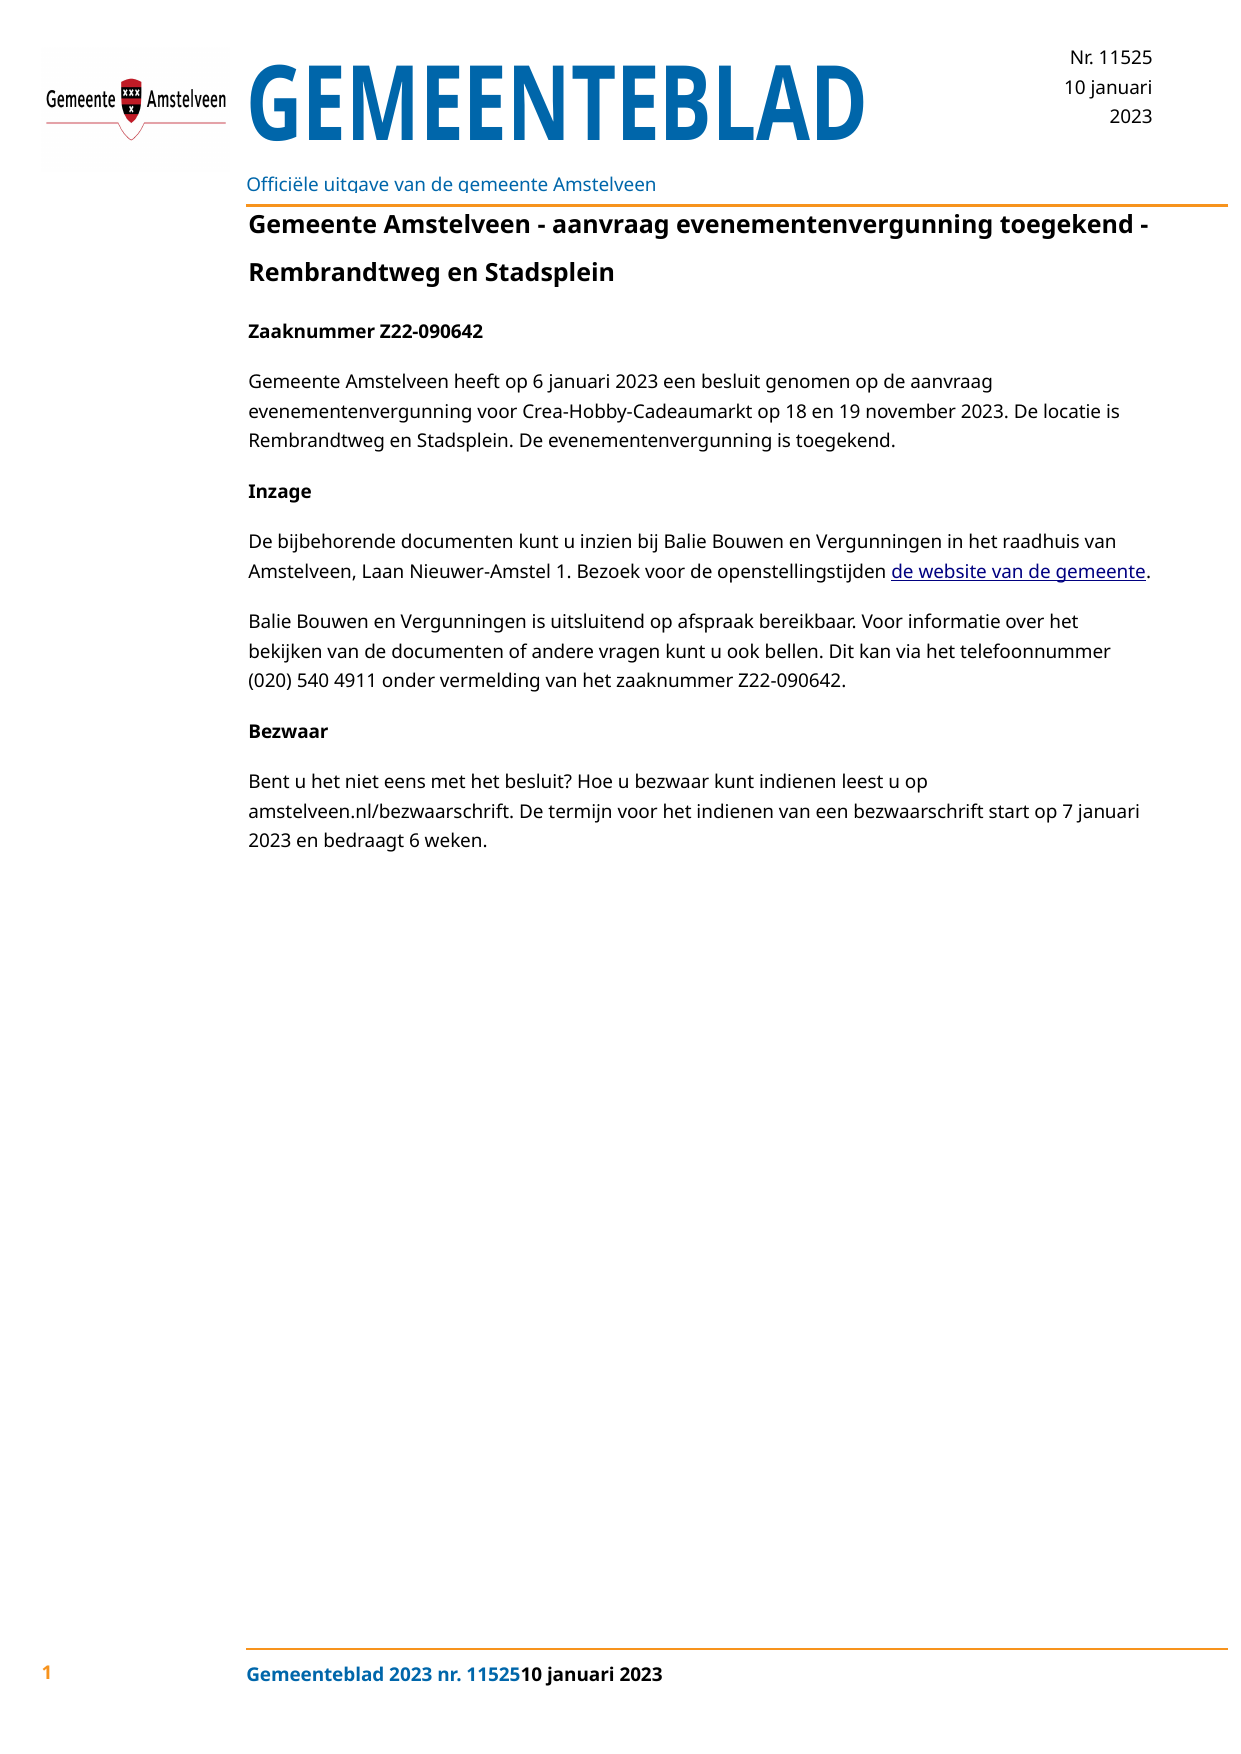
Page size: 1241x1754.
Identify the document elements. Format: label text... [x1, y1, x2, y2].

picture [41, 47, 231, 172]
text Bent u het niet eens met het besluit? Hoe u bezwaar kunt indienen leest u op amstelveen.nl/bezwaarschrift. De termijn voor het indienen van een bezwaarschrift start op 7 januari 2023 en bedraagt 6 weken. [248, 768, 1152, 853]
text De bijbehorende documenten kunt u inzien bij Balie Bouwen en Vergunningen in het raadhuis van Amstelveen, Laan Nieuwer-Amstel 1. Bezoek voor de openstellingstijden de website van de gemeente. [248, 528, 1152, 584]
text Gemeente Amstelveen heeft op 6 januari 2023 een besluit genomen op de aanvraag evenementenvergunning voor Crea-Hobby-Cadeaumarkt op 18 en 19 november 2023. De locatie is Rembrandtweg en Stadsplein. De evenementenvergunning is toegekend. [248, 368, 1152, 453]
text Zaaknummer Z22-090642 [248, 318, 1152, 344]
text Gemeente Amstelveen - aanvraag evenementenvergunning toegekend - Rembrandtweg en Stadsplein [248, 207, 1152, 288]
text Balie Bouwen en Vergunningen is uitsluitend op afspraak bereikbaar. Voor informatie over het bekijken van de documenten of andere vragen kunt u ook bellen. Dit kan via het telefoonnummer (020) 540 4911 onder vermelding van het zaaknummer Z22-090642. [248, 608, 1152, 693]
text Inzage [248, 478, 1152, 504]
text Bezwaar [248, 718, 1152, 744]
